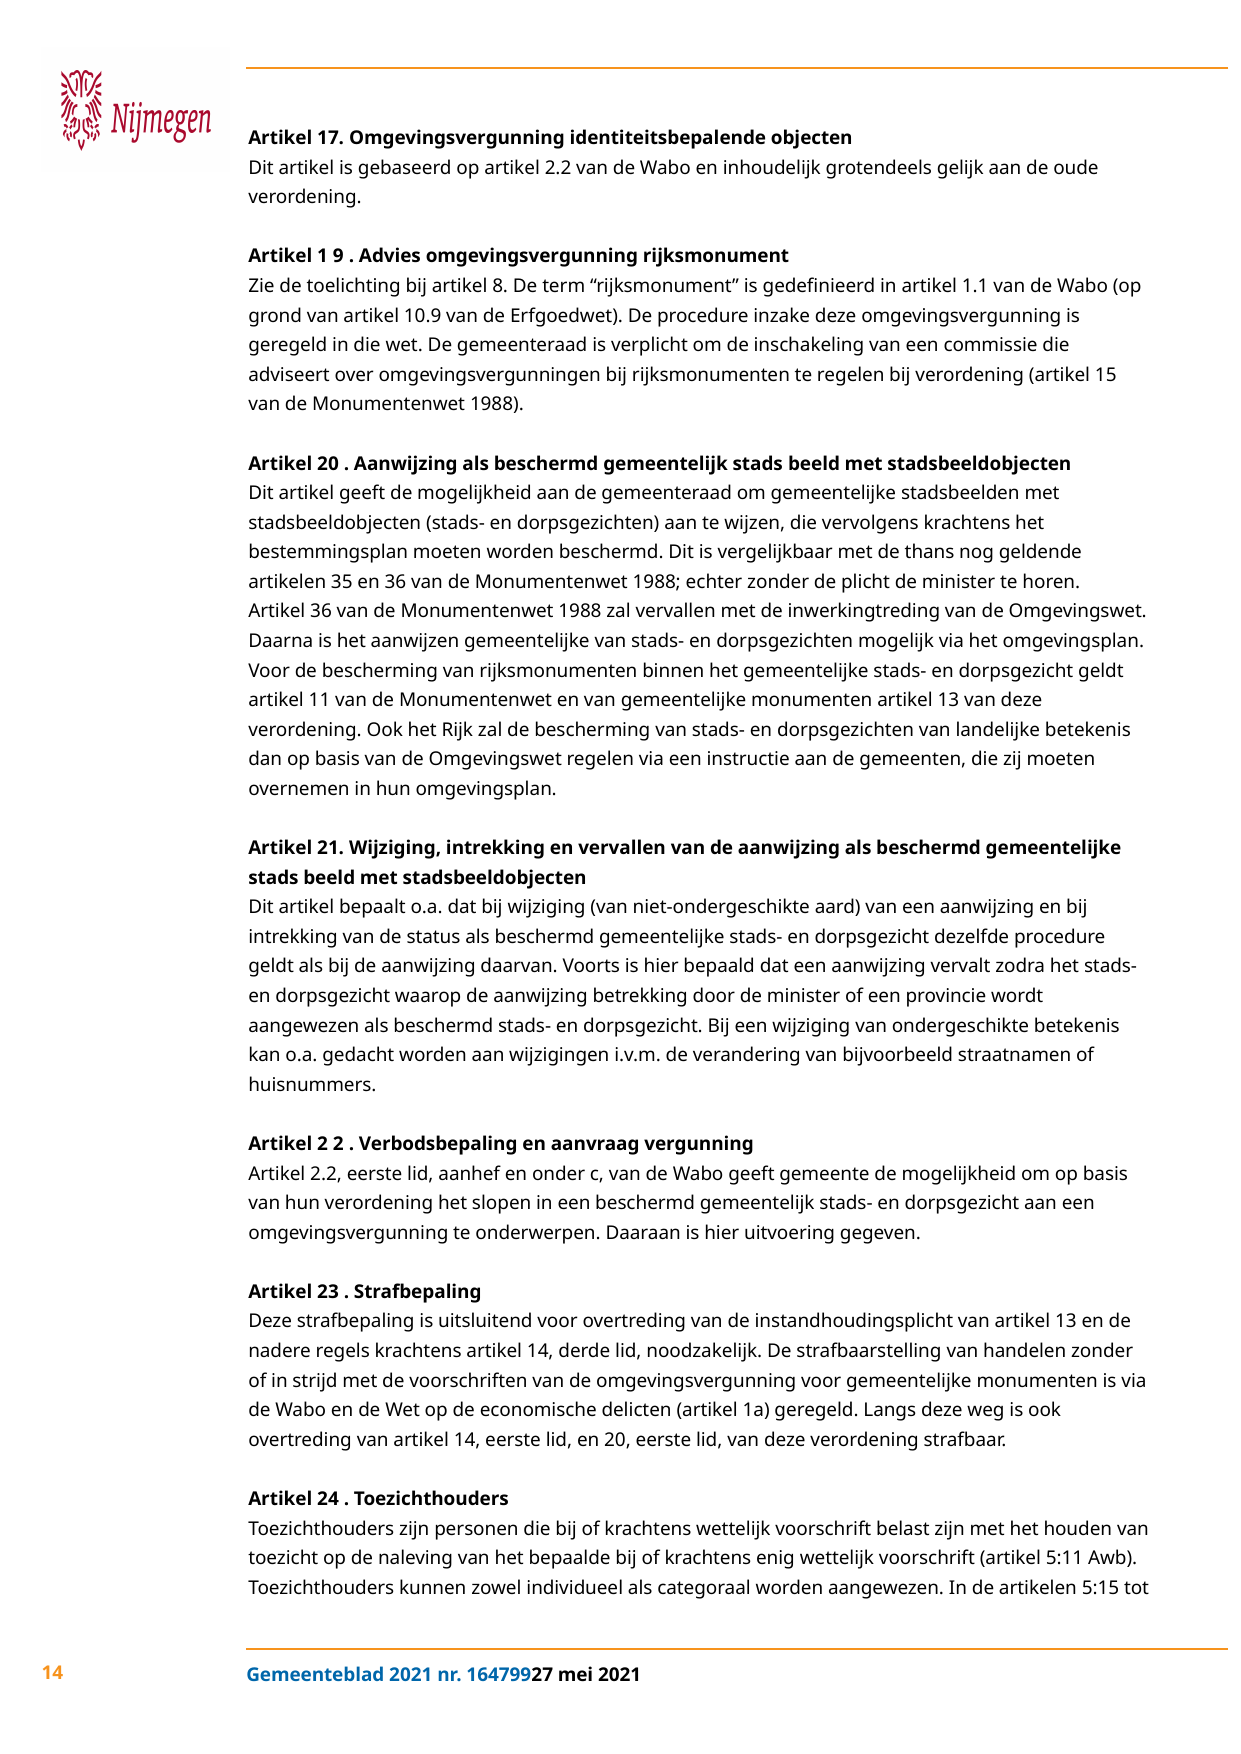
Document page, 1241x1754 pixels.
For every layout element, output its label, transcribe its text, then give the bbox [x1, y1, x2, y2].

text Deze strafbepaling is uitsluitend voor overtreding van de instandhoudingsplicht van artikel 13 en de nadere regels krachtens artikel 14, derde lid, noodzakelijk. De strafbaarstelling van handelen zonder of in strijd met de voorschriften van de omgevingsvergunning voor gemeentelijke monumenten is via de Wabo en de Wet op de economische delicten (artikel 1a) geregeld. Langs deze weg is ook overtreding van artikel 14, eerste lid, en 20, eerste lid, van deze verordening strafbaar. [248, 1308, 1152, 1452]
text Artikel 20 . Aanwijzing als beschermd gemeentelijk stads beeld met stadsbeeldobjecten [248, 450, 1152, 476]
text Dit artikel geeft de mogelijkheid aan de gemeenteraad om gemeentelijke stadsbeelden met stadsbeeldobjecten (stads- en dorpsgezichten) aan te wijzen, die vervolgens krachtens het bestemmingsplan moeten worden beschermd. Dit is vergelijkbaar met de thans nog geldende artikelen 35 en 36 van de Monumentenwet 1988; echter zonder de plicht de minister te horen. [248, 479, 1152, 594]
text Artikel 2.2, eerste lid, aanhef en onder c, van de Wabo geeft gemeente de mogelijkheid om op basis van hun verordening het slopen in een beschermd gemeentelijk stads- en dorpsgezicht aan een omgevingsvergunning te onderwerpen. Daaraan is hier uitvoering gegeven. [248, 1160, 1152, 1245]
text Artikel 2 2 . Verbodsbepaling en aanvraag vergunning [248, 1130, 1152, 1156]
text Artikel 21. Wijziging, intrekking en vervallen van de aanwijzing als beschermd gemeentelijke stads beeld met stadsbeeldobjecten [248, 834, 1152, 890]
text Toezichthouders zijn personen die bij of krachtens wettelijk voorschrift belast zijn met het houden van toezicht op de naleving van het bepaalde bij of krachtens enig wettelijk voorschrift (artikel 5:11 Awb). Toezichthouders kunnen zowel individueel als categoraal worden aangewezen. In de artikelen 5:15 tot [248, 1515, 1152, 1600]
picture [41, 47, 231, 172]
text Zie de toelichting bij artikel 8. De term “rijksmonument” is gedefinieerd in artikel 1.1 van de Wabo (op grond van artikel 10.9 van de Erfgoedwet). De procedure inzake deze omgevingsvergunning is geregeld in die wet. De gemeenteraad is verplicht om de inschakeling van een commissie die adviseert over omgevingsvergunningen bij rijksmonumenten te regelen bij verordening (artikel 15 van de Monumentenwet 1988). [248, 272, 1152, 416]
text Dit artikel is gebaseerd op artikel 2.2 van de Wabo en inhoudelijk grotendeels gelijk aan de oude verordening. [248, 154, 1152, 209]
text Artikel 24 . Toezichthouders [248, 1485, 1152, 1511]
text Artikel 36 van de Monumentenwet 1988 zal vervallen met de inwerkingtreding van de Omgevingswet. Daarna is het aanwijzen gemeentelijke van stads- en dorpsgezichten mogelijk via het omgevingsplan. Voor de bescherming van rijksmonumenten binnen het gemeentelijke stads- en dorpsgezicht geldt artikel 11 van de Monumentenwet en van gemeentelijke monumenten artikel 13 van deze verordening. Ook het Rijk zal de bescherming van stads- en dorpsgezichten van landelijke betekenis dan op basis van de Omgevingswet regelen via een instructie aan de gemeenten, die zij moeten overnemen in hun omgevingsplan. [248, 598, 1152, 801]
text Dit artikel bepaalt o.a. dat bij wijziging (van niet-ondergeschikte aard) van een aanwijzing en bij intrekking van de status als beschermd gemeentelijke stads- en dorpsgezicht dezelfde procedure geldt als bij de aanwijzing daarvan. Voorts is hier bepaald dat een aanwijzing vervalt zodra het stads- en dorpsgezicht waarop de aanwijzing betrekking door de minister of een provincie wordt aangewezen als beschermd stads- en dorpsgezicht. Bij een wijziging van ondergeschikte betekenis kan o.a. gedacht worden aan wijzigingen i.v.m. de verandering van bijvoorbeeld straatnamen of huisnummers. [248, 893, 1152, 1097]
text Artikel 23 . Strafbepaling [248, 1278, 1152, 1304]
text Artikel 1 9 . Advies omgevingsvergunning rijksmonument [248, 243, 1152, 268]
text Artikel 17. Omgevingsvergunning identiteitsbepalende objecten [248, 124, 1152, 150]
